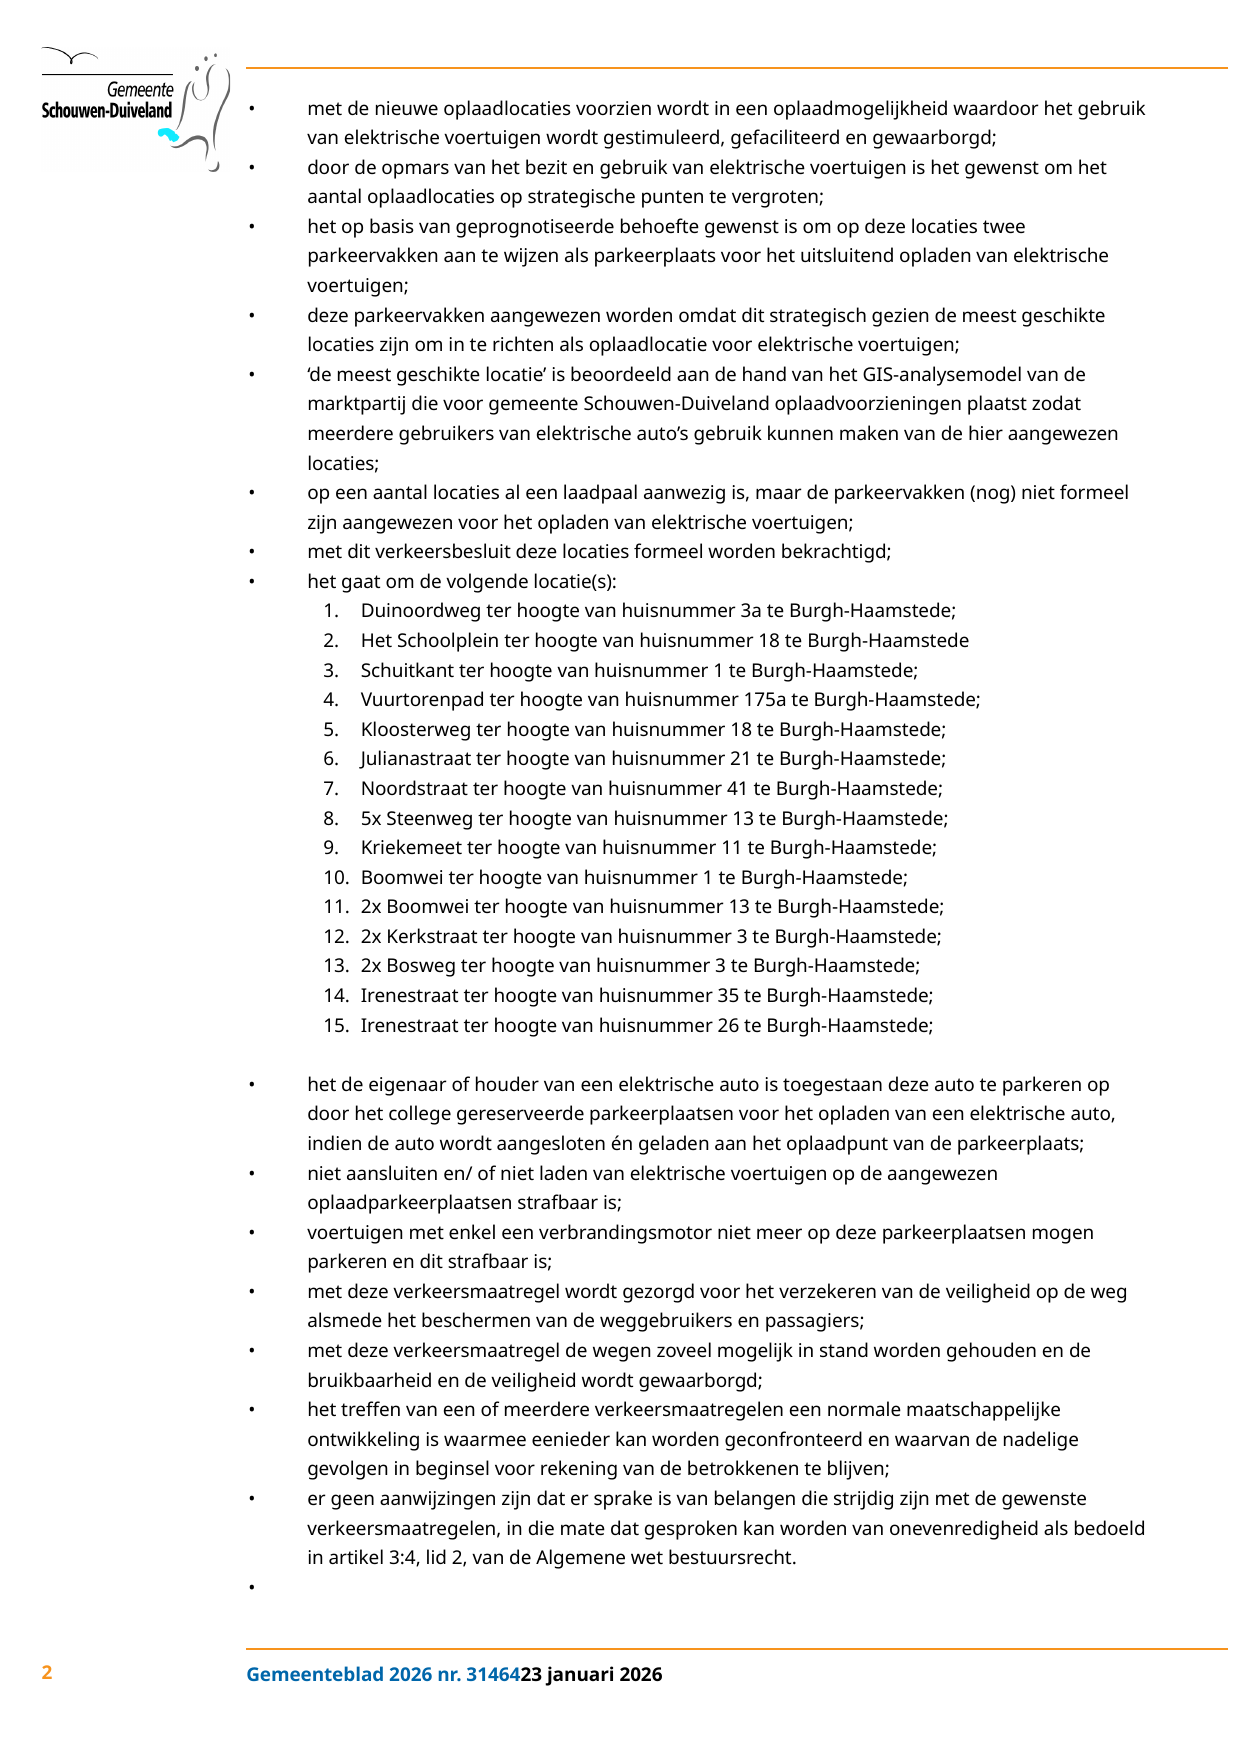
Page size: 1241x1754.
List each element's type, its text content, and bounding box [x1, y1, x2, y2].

list met dit verkeersbesluit deze locaties formeel worden bekrachtigd; [248, 538, 1152, 564]
list met deze verkeersmaatregel wordt gezorgd voor het verzekeren van de veiligheid op de weg alsmede het beschermen van de weggebruikers en passagiers; [248, 1278, 1152, 1333]
list Irenestraat ter hoogte van huisnummer 35 te Burgh-Haamstede; [323, 982, 1152, 1008]
list er geen aanwijzingen zijn dat er sprake is van belangen die strijdig zijn met de gewenste verkeersmaatregelen, in die mate dat gesproken kan worden van onevenredigheid als bedoeld in artikel 3:4, lid 2, van de Algemene wet bestuursrecht. [248, 1485, 1152, 1570]
list voertuigen met enkel een verbrandingsmotor niet meer op deze parkeerplaatsen mogen parkeren en dit strafbaar is; [248, 1219, 1152, 1274]
list Kloosterweg ter hoogte van huisnummer 18 te Burgh-Haamstede; [323, 716, 1152, 742]
list het de eigenaar of houder van een elektrische auto is toegestaan deze auto te parkeren op door het college gereserveerde parkeerplaatsen voor het opladen van een elektrische auto, indien de auto wordt aangesloten én geladen aan het oplaadpunt van de parkeerplaats; [248, 1071, 1152, 1156]
list ‘de meest geschikte locatie’ is beoordeeld aan de hand van het GIS-analysemodel van de marktpartij die voor gemeente Schouwen-Duiveland oplaadvoorzieningen plaatst zodat meerdere gebruikers van elektrische auto’s gebruik kunnen maken van de hier aangewezen locaties; [248, 361, 1152, 476]
list Julianastraat ter hoogte van huisnummer 21 te Burgh-Haamstede; [323, 746, 1152, 771]
list niet aansluiten en/ of niet laden van elektrische voertuigen op de aangewezen oplaadparkeerplaatsen strafbaar is; [248, 1160, 1152, 1215]
list door de opmars van het bezit en gebruik van elektrische voertuigen is het gewenst om het aantal oplaadlocaties op strategische punten te vergroten; [248, 154, 1152, 209]
list het op basis van geprognotiseerde behoefte gewenst is om op deze locaties twee parkeervakken aan te wijzen als parkeerplaats voor het uitsluitend opladen van elektrische voertuigen; [248, 213, 1152, 298]
list 2x Bosweg ter hoogte van huisnummer 3 te Burgh-Haamstede; [323, 953, 1152, 978]
list Irenestraat ter hoogte van huisnummer 26 te Burgh-Haamstede; [323, 1012, 1152, 1038]
list deze parkeervakken aangewezen worden omdat dit strategisch gezien de meest geschikte locaties zijn om in te richten als oplaadlocatie voor elektrische voertuigen; [248, 302, 1152, 357]
list Het Schoolplein ter hoogte van huisnummer 18 te Burgh-Haamstede [323, 627, 1152, 653]
list Noordstraat ter hoogte van huisnummer 41 te Burgh-Haamstede; [323, 775, 1152, 801]
list op een aantal locaties al een laadpaal aanwezig is, maar de parkeervakken (nog) niet formeel zijn aangewezen voor het opladen van elektrische voertuigen; [248, 479, 1152, 535]
list met deze verkeersmaatregel de wegen zoveel mogelijk in stand worden gehouden en de bruikbaarheid en de veiligheid wordt gewaarborgd; [248, 1337, 1152, 1393]
list het treffen van een of meerdere verkeersmaatregelen een normale maatschappelijke ontwikkeling is waarmee eenieder kan worden geconfronteerd en waarvan de nadelige gevolgen in beginsel voor rekening van de betrokkenen te blijven; [248, 1396, 1152, 1481]
list Kriekemeet ter hoogte van huisnummer 11 te Burgh-Haamstede; [323, 834, 1152, 860]
list Boomwei ter hoogte van huisnummer 1 te Burgh-Haamstede; [323, 864, 1152, 890]
list Vuurtorenpad ter hoogte van huisnummer 175a te Burgh-Haamstede; [323, 686, 1152, 712]
list 2x Kerkstraat ter hoogte van huisnummer 3 te Burgh-Haamstede; [323, 923, 1152, 949]
list Schuitkant ter hoogte van huisnummer 1 te Burgh-Haamstede; [323, 657, 1152, 683]
list met de nieuwe oplaadlocaties voorzien wordt in een oplaadmogelijkheid waardoor het gebruik van elektrische voertuigen wordt gestimuleerd, gefaciliteerd en gewaarborgd; [248, 95, 1152, 150]
list 5x Steenweg ter hoogte van huisnummer 13 te Burgh-Haamstede; [323, 805, 1152, 831]
picture [41, 47, 231, 172]
list Duinoordweg ter hoogte van huisnummer 3a te Burgh-Haamstede; [323, 598, 1152, 623]
list 2x Boomwei ter hoogte van huisnummer 13 te Burgh-Haamstede; [323, 893, 1152, 919]
list het gaat om de volgende locatie(s): [248, 568, 1152, 594]
